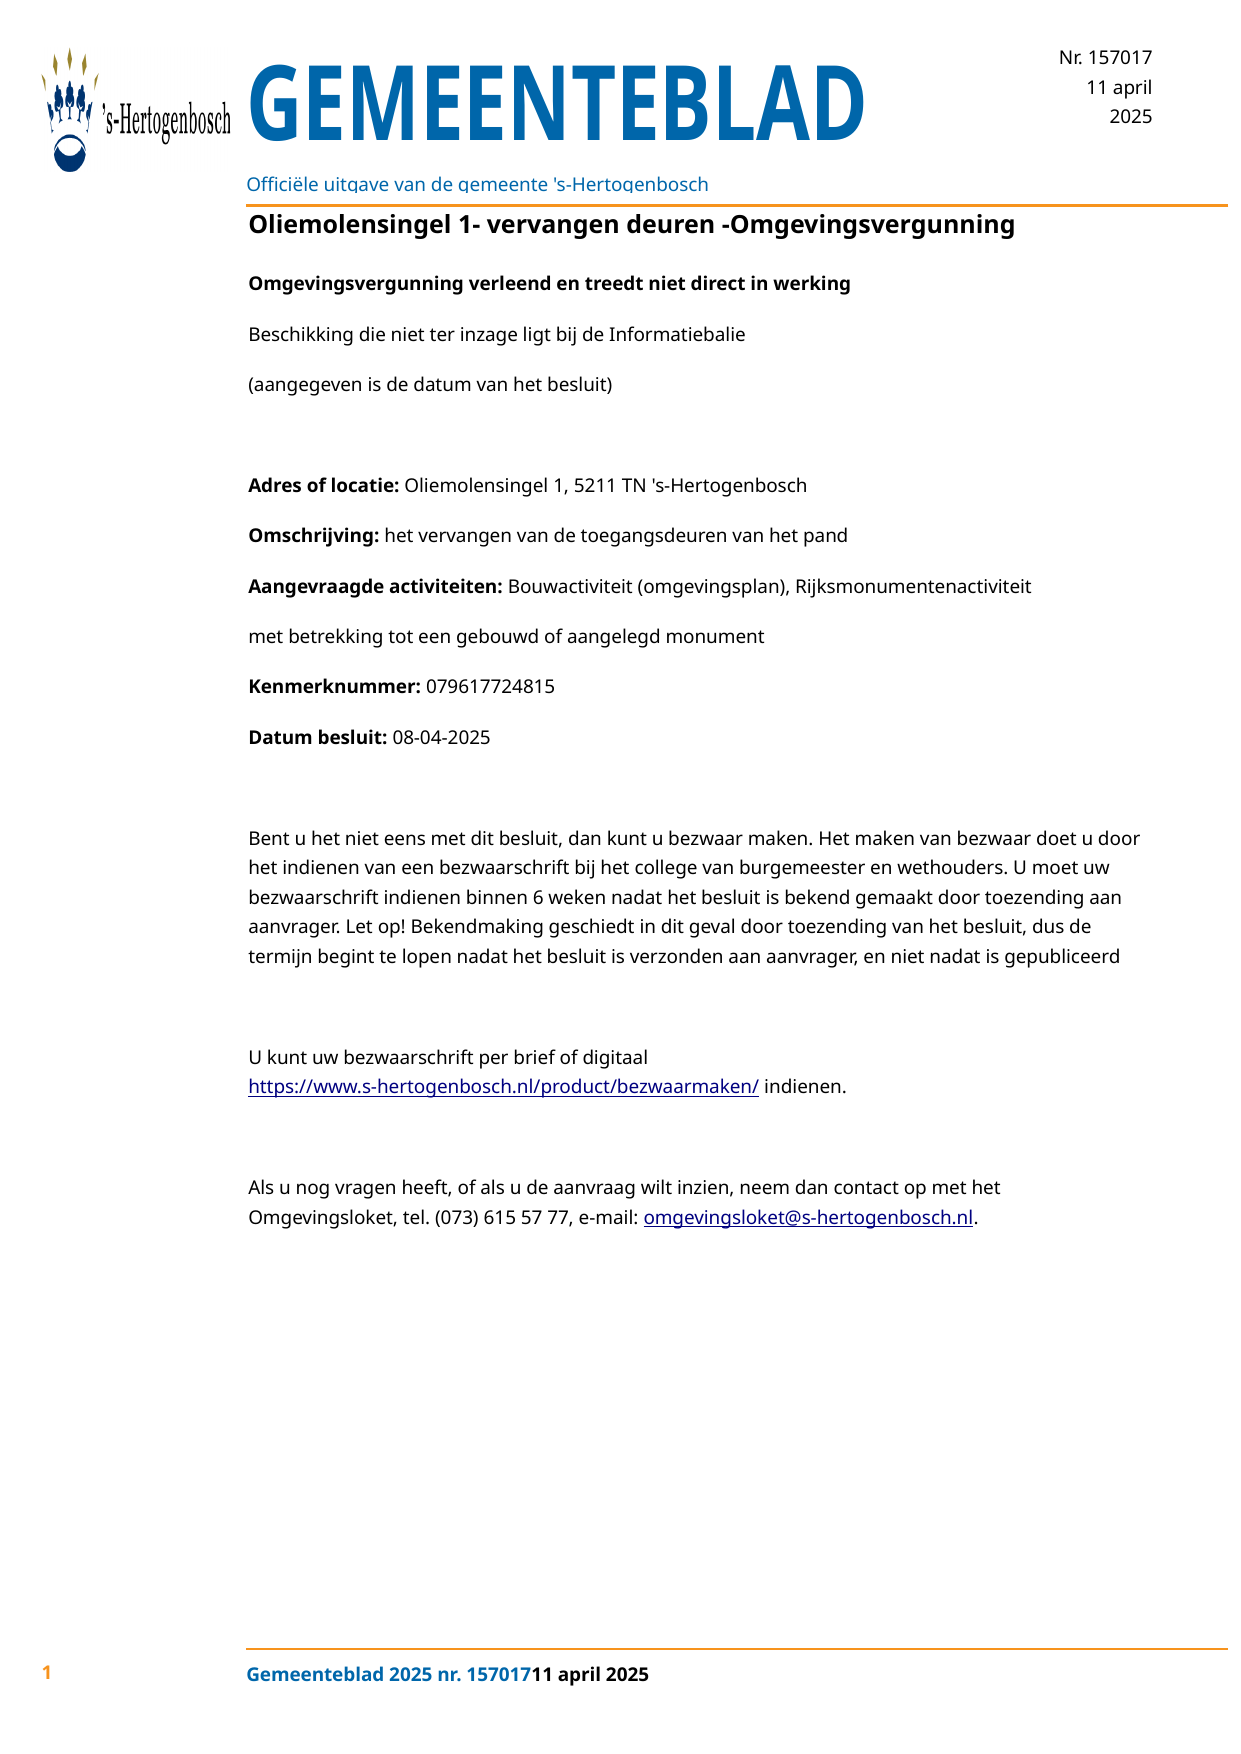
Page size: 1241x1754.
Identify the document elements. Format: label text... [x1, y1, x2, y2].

text met betrekking tot een gebouwd of aangelegd monument [248, 623, 1152, 649]
text Datum besluit: 08-04-2025 [248, 724, 1152, 750]
text Kenmerknummer: 079617724815 [248, 674, 1152, 699]
text Oliemolensingel 1- vervangen deuren -Omgevingsvergunning [248, 207, 1152, 241]
text Als u nog vragen heeft, of als u de aanvraag wilt inzien, neem dan contact op met het Omgevingsloket, tel. (073) 615 57 77, e-mail: omgevingsloket@s-hertogenbosch.nl. [248, 1174, 1152, 1230]
text Omschrijving: het vervangen van de toegangsdeuren van het pand [248, 522, 1152, 548]
text Adres of locatie: Oliemolensingel 1, 5211 TN 's-Hertogenbosch [248, 472, 1152, 498]
text U kunt uw bezwaarschrift per brief of digitaal https://www.s-hertogenbosch.nl/product/bezwaarmaken/ indienen. [248, 1044, 1152, 1099]
text Bent u het niet eens met dit besluit, dan kunt u bezwaar maken. Het maken van bezwaar doet u door het indienen van een bezwaarschrift bij het college van burgemeester en wethouders. U moet uw bezwaarschrift indienen binnen 6 weken nadat het besluit is bekend gemaakt door toezending aan aanvrager. Let op! Bekendmaking geschiedt in dit geval door toezending van het besluit, dus de termijn begint te lopen nadat het besluit is verzonden aan aanvrager, en niet nadat is gepubliceerd [248, 825, 1152, 969]
text Omgevingsvergunning verleend en treedt niet direct in werking [248, 270, 1152, 296]
text Aangevraagde activiteiten: Bouwactiviteit (omgevingsplan), Rijksmonumentenactiviteit [248, 573, 1152, 598]
text Beschikking die niet ter inzage ligt bij de Informatiebalie [248, 321, 1152, 346]
text (aangegeven is de datum van het besluit) [248, 371, 1152, 397]
picture [41, 47, 231, 172]
